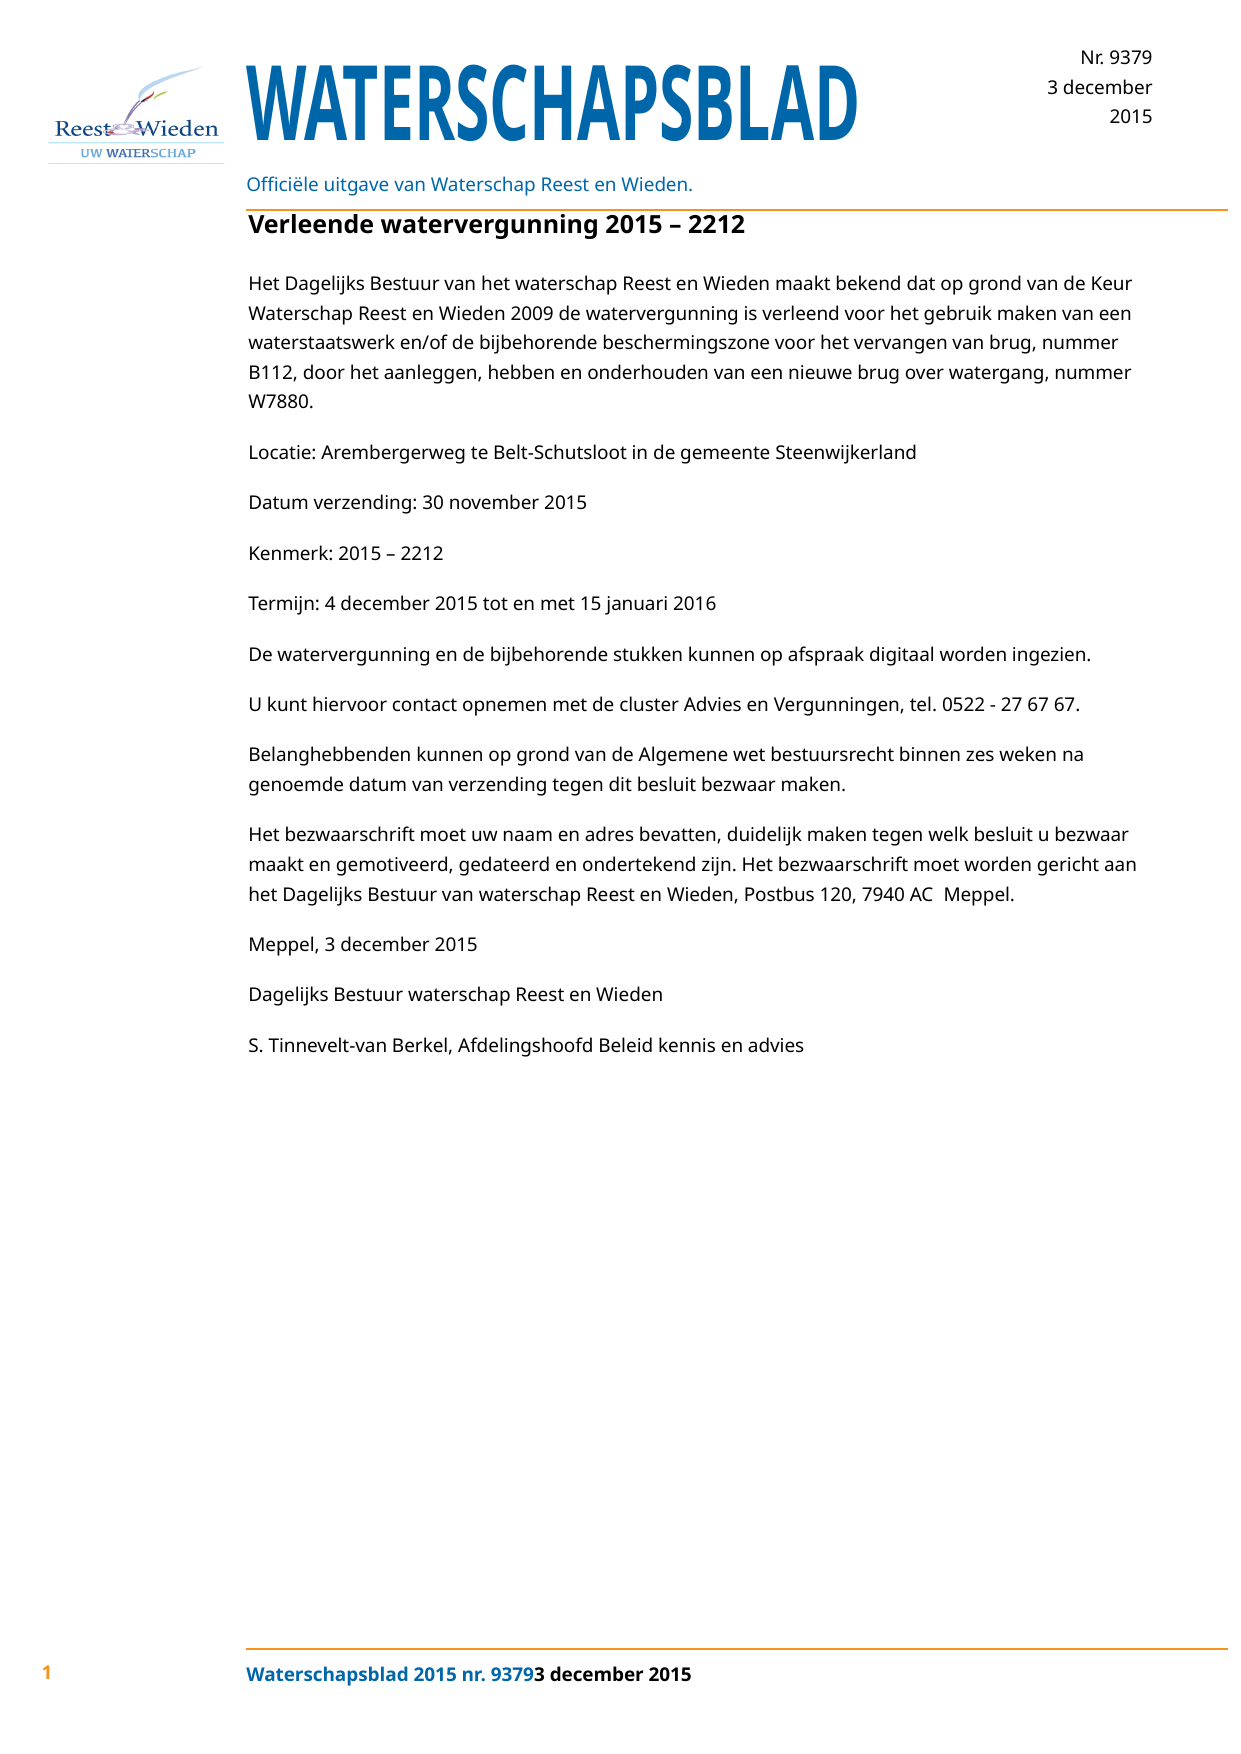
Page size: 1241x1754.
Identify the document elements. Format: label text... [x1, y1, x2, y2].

text Datum verzending: 30 november 2015 [248, 489, 1152, 515]
text Verleende watervergunning 2015 – 2212 [248, 211, 1152, 241]
picture [41, 47, 231, 172]
text Locatie: Arembergerweg te Belt-Schutsloot in de gemeente Steenwijkerland [248, 439, 1152, 465]
text Het bezwaarschrift moet uw naam en adres bevatten, duidelijk maken tegen welk besluit u bezwaar maakt en gemotiveerd, gedateerd en ondertekend zijn. Het bezwaarschrift moet worden gericht aan het Dagelijks Bestuur van waterschap Reest en Wieden, Postbus 120, 7940 AC Meppel. [248, 822, 1152, 906]
text S. Tinnevelt-van Berkel, Afdelingshoofd Beleid kennis en advies [248, 1032, 1152, 1058]
text Termijn: 4 december 2015 tot en met 15 januari 2016 [248, 590, 1152, 616]
text Dagelijks Bestuur waterschap Reest en Wieden [248, 982, 1152, 1007]
text Belanghebbenden kunnen op grond van de Algemene wet bestuursrecht binnen zes weken na genoemde datum van verzending tegen dit besluit bezwaar maken. [248, 742, 1152, 797]
text Het Dagelijks Bestuur van het waterschap Reest en Wieden maakt bekend dat op grond van de Keur Waterschap Reest en Wieden 2009 de watervergunning is verleend voor het gebruik maken van een waterstaatswerk en/of de bijbehorende beschermingszone voor het vervangen van brug, nummer B112, door het aanleggen, hebben en onderhouden van een nieuwe brug over watergang, nummer W7880. [248, 270, 1152, 414]
text Kenmerk: 2015 – 2212 [248, 540, 1152, 566]
text De watervergunning en de bijbehorende stukken kunnen op afspraak digitaal worden ingezien. [248, 641, 1152, 666]
text Meppel, 3 december 2015 [248, 931, 1152, 957]
text U kunt hiervoor contact opnemen met de cluster Advies en Vergunningen, tel. 0522 - 27 67 67. [248, 691, 1152, 717]
